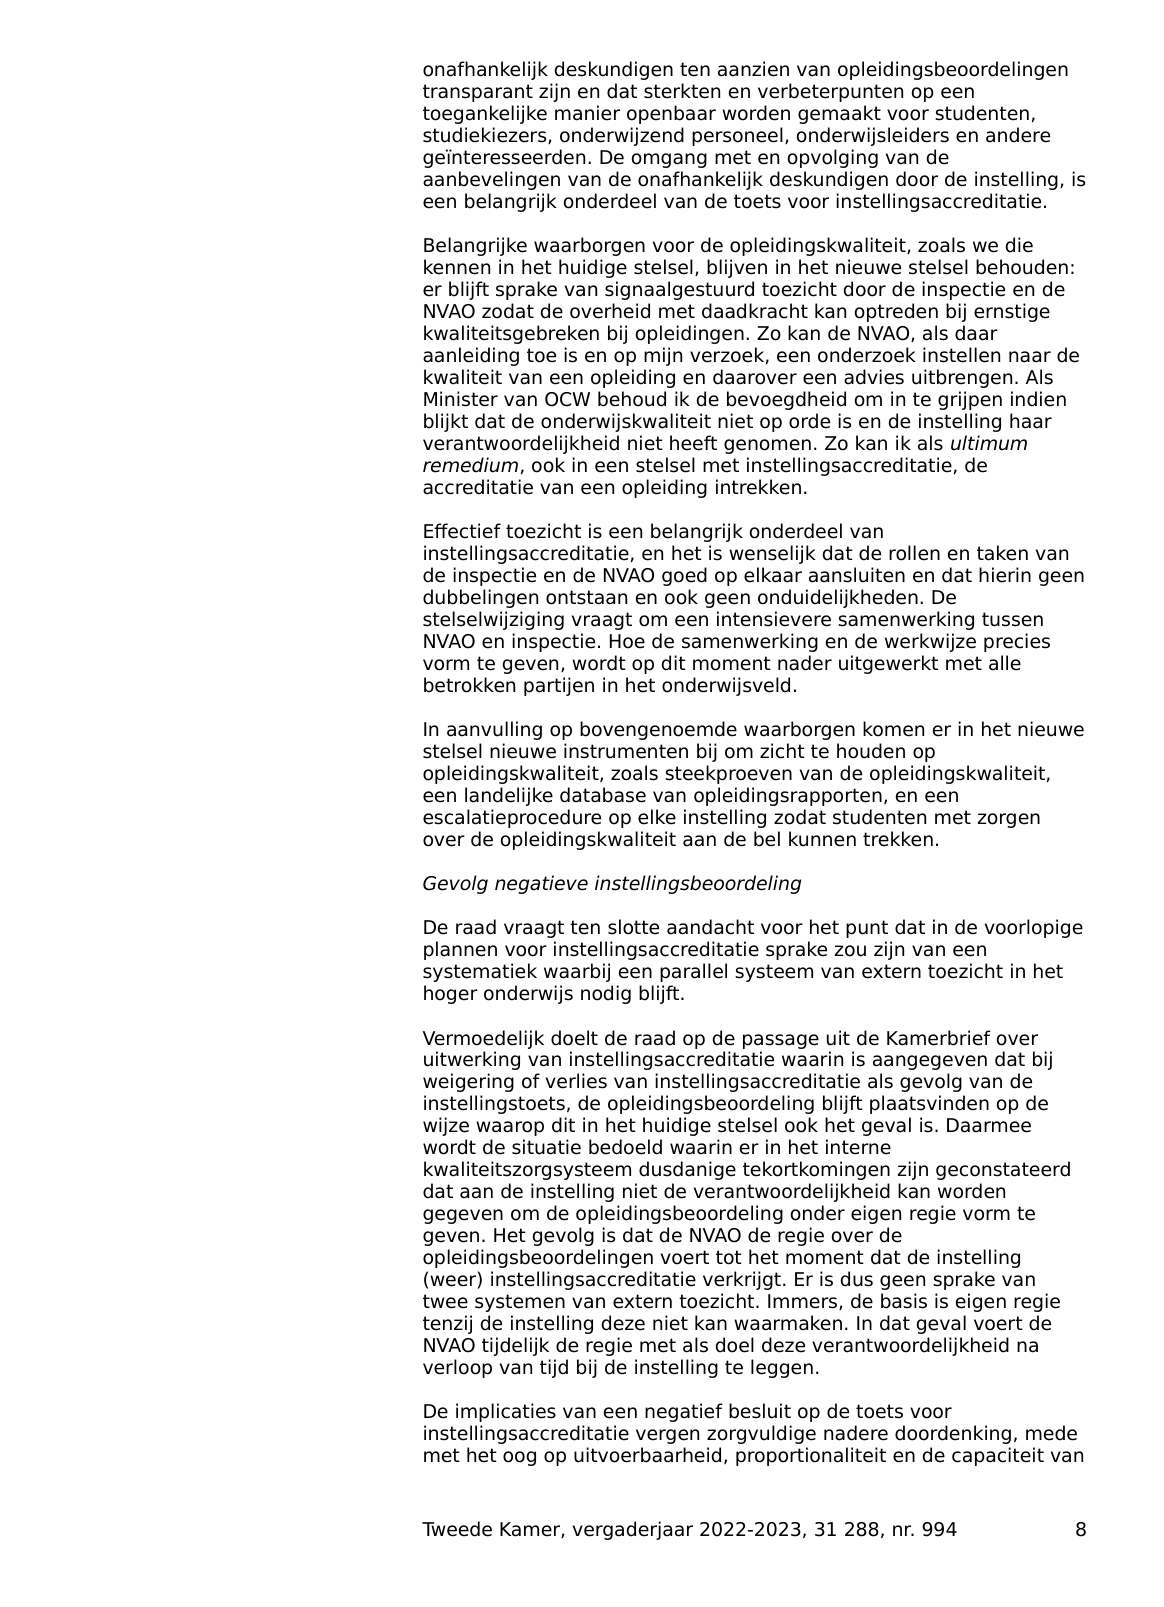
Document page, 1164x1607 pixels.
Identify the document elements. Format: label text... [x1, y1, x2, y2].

subtitle Gevolg negatieve instellingsbeoordeling [422, 873, 1087, 895]
text De raad vraagt ten slotte aandacht voor het punt dat in de voorlopige plannen voor instellingsaccreditatie sprake zou zijn van een systematiek waarbij een parallel systeem van extern toezicht in het hoger onderwijs nodig blijft. [422, 917, 1087, 1005]
text Belangrijke waarborgen voor de opleidingskwaliteit, zoals we die kennen in het huidige stelsel, blijven in het nieuwe stelsel behouden: er blijft sprake van signaalgestuurd toezicht door de inspectie en de NVAO zodat de overheid met daadkracht kan optreden bij ernstige kwaliteitsgebreken bij opleidingen. Zo kan de NVAO, als daar aanleiding toe is en op mijn verzoek, een onderzoek instellen naar de kwaliteit van een opleiding en daarover een advies uitbrengen. Als Minister van OCW behoud ik de bevoegdheid om in te grijpen indien blijkt dat de onderwijskwaliteit niet op orde is en de instelling haar verantwoordelijkheid niet heeft genomen. Zo kan ik als ultimum remedium, ook in een stelsel met instellingsaccreditatie, de accreditatie van een opleiding intrekken. [422, 235, 1087, 499]
text In aanvulling op bovengenoemde waarborgen komen er in het nieuwe stelsel nieuwe instrumenten bij om zicht te houden op opleidingskwaliteit, zoals steekproeven van de opleidingskwaliteit, een landelijke database van opleidingsrapporten, en een escalatieprocedure op elke instelling zodat studenten met zorgen over de opleidingskwaliteit aan de bel kunnen trekken. [422, 719, 1087, 851]
text Vermoedelijk doelt de raad op de passage uit de Kamerbrief over uitwerking van instellingsaccreditatie waarin is aangegeven dat bij weigering of verlies van instellingsaccreditatie als gevolg van de instellingstoets, de opleidingsbeoordeling blijft plaatsvinden op de wijze waarop dit in het huidige stelsel ook het geval is. Daarmee wordt de situatie bedoeld waarin er in het interne kwaliteitszorgsysteem dusdanige tekortkomingen zijn geconstateerd dat aan de instelling niet de verantwoordelijkheid kan worden gegeven om de opleidingsbeoordeling onder eigen regie vorm te geven. Het gevolg is dat de NVAO de regie over de opleidingsbeoordelingen voert tot het moment dat de instelling (weer) instellingsaccreditatie verkrijgt. Er is dus geen sprake van twee systemen van extern toezicht. Immers, de basis is eigen regie tenzij de instelling deze niet kan waarmaken. In dat geval voert de NVAO tijdelijk de regie met als doel deze verantwoordelijkheid na verloop van tijd bij de instelling te leggen. [422, 1027, 1087, 1379]
text De implicaties van een negatief besluit op de toets voor instellingsaccreditatie vergen zorgvuldige nadere doordenking, mede met het oog op uitvoerbaarheid, proportionaliteit en de capaciteit van [422, 1401, 1087, 1467]
text onafhankelijk deskundigen ten aanzien van opleidingsbeoordelingen transparant zijn en dat sterkten en verbeterpunten op een toegankelijke manier openbaar worden gemaakt voor studenten, studiekiezers, onderwijzend personeel, onderwijsleiders en andere geïnteresseerden. De omgang met en opvolging van de aanbevelingen van de onafhankelijk deskundigen door de instelling, is een belangrijk onderdeel van de toets voor instellingsaccreditatie. [422, 59, 1087, 213]
text Effectief toezicht is een belangrijk onderdeel van instellingsaccreditatie, en het is wenselijk dat de rollen en taken van de inspectie en de NVAO goed op elkaar aansluiten en dat hierin geen dubbelingen ontstaan en ook geen onduidelijkheden. De stelselwijziging vraagt om een intensievere samenwerking tussen NVAO en inspectie. Hoe de samenwerking en de werkwijze precies vorm te geven, wordt op dit moment nader uitgewerkt met alle betrokken partijen in het onderwijsveld. [422, 521, 1087, 697]
